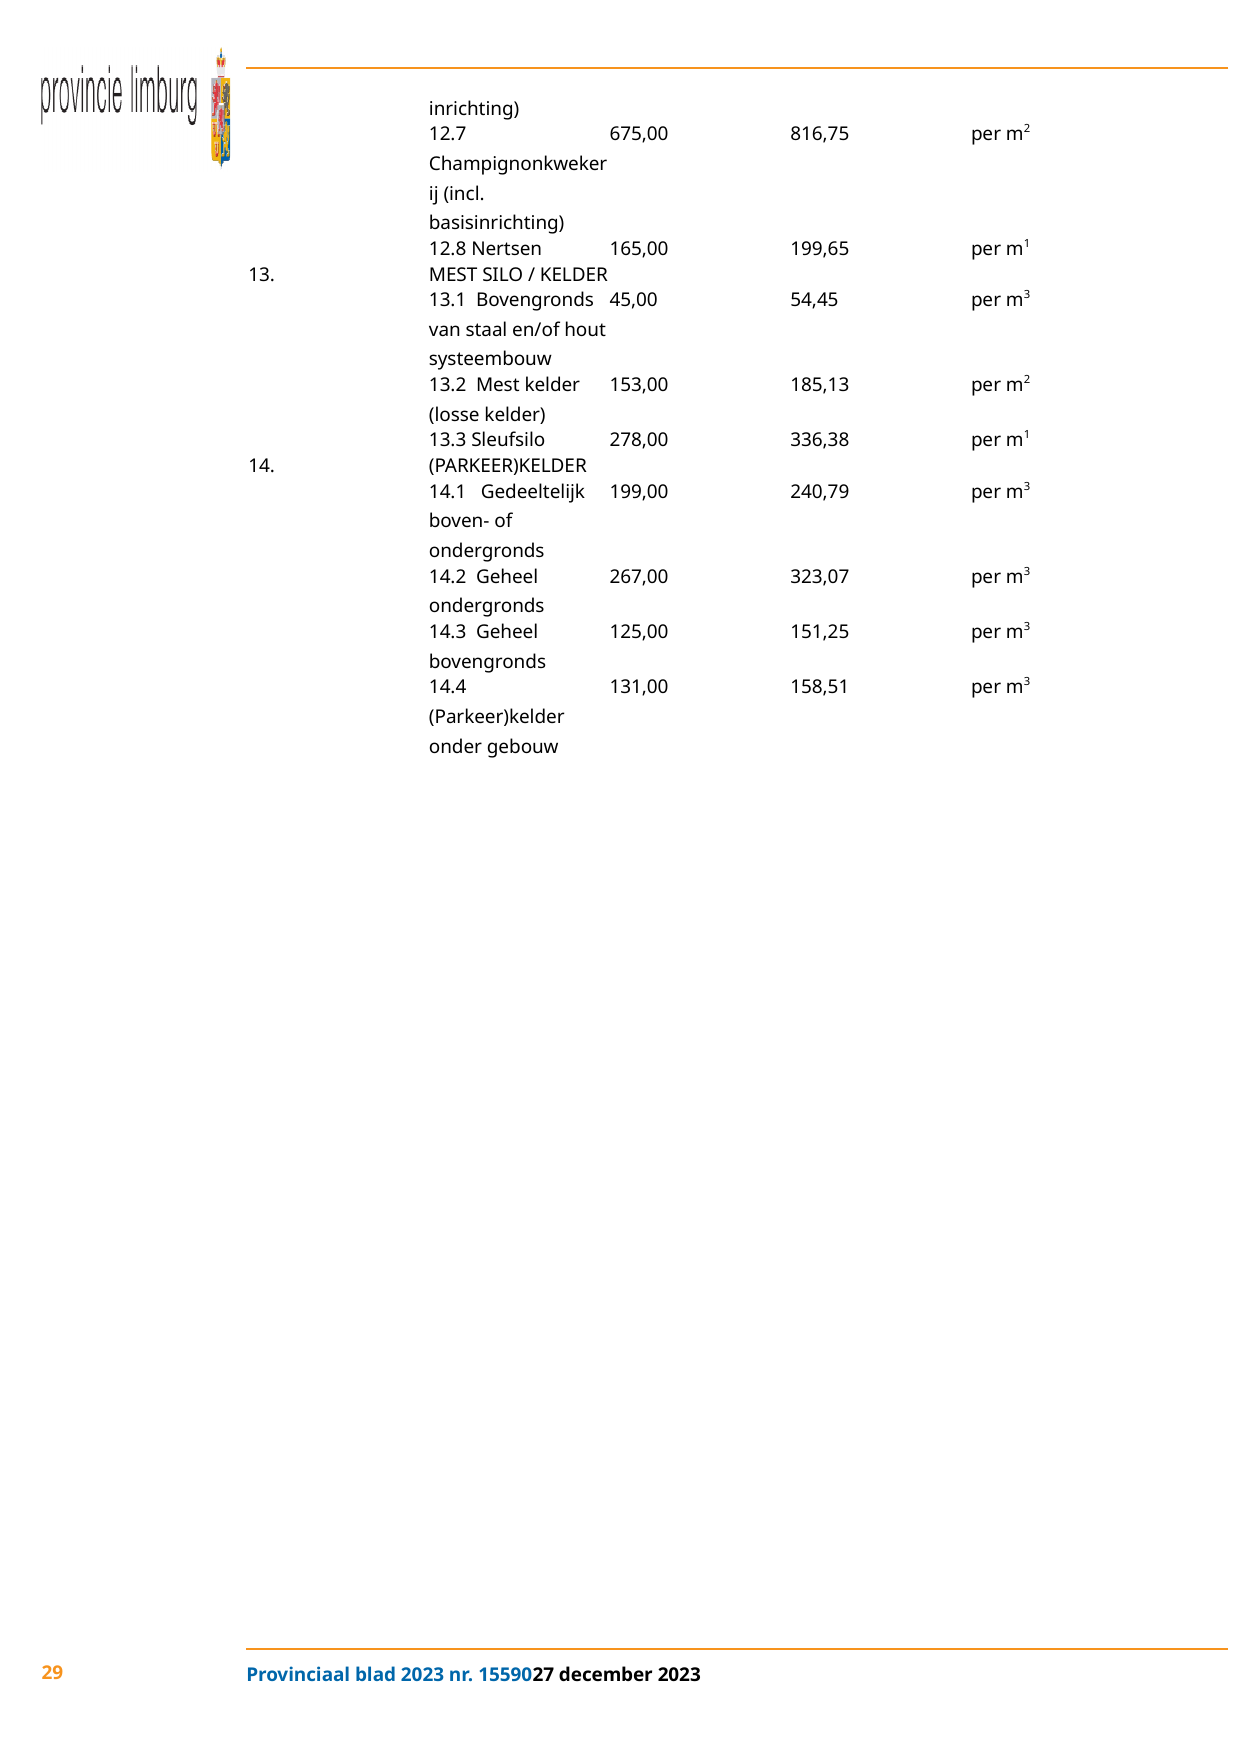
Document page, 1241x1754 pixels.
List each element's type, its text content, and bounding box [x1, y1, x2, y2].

table_cell 14.2 Geheel ondergronds [429, 563, 609, 618]
table_cell 125,00 [609, 618, 790, 674]
table_cell 816,75 [790, 121, 971, 235]
picture [41, 47, 231, 172]
table_cell [248, 427, 429, 452]
table_cell 13.3 Sleufsilo [429, 427, 609, 452]
table_cell per m2 [971, 121, 1152, 235]
table_cell 199,00 [609, 478, 790, 563]
table_cell [248, 563, 429, 618]
table_cell 14.3 Geheel bovengronds [429, 618, 609, 674]
table_cell per m3 [971, 563, 1152, 618]
table_cell [790, 261, 971, 286]
table_cell [248, 371, 429, 427]
table_cell per m3 [971, 618, 1152, 674]
table_cell [248, 235, 429, 261]
table_cell per m2 [971, 371, 1152, 427]
table_cell 12.7 Champignonkwekerij (incl. basisinrichting) [429, 121, 609, 235]
table_cell 199,65 [790, 235, 971, 261]
table_cell 165,00 [609, 235, 790, 261]
table_cell [248, 478, 429, 563]
table_cell 14.1 Gedeeltelijk boven- of ondergronds [429, 478, 609, 563]
table_cell MEST SILO / KELDER [429, 261, 609, 286]
table_cell 45,00 [609, 286, 790, 371]
table_cell 13.2 Mest kelder (losse kelder) [429, 371, 609, 427]
table_cell 13.1 Bovengronds van staal en/of hout systeembouw [429, 286, 609, 371]
table_cell 158,51 [790, 674, 971, 758]
table_cell 13. [248, 261, 429, 286]
table_cell 240,79 [790, 478, 971, 563]
table_cell 185,13 [790, 371, 971, 427]
table_cell inrichting) [429, 95, 609, 121]
table_cell 267,00 [609, 563, 790, 618]
table_cell 54,45 [790, 286, 971, 371]
table_cell (PARKEER)KELDER [429, 453, 609, 478]
table_cell [248, 618, 429, 674]
table_cell [248, 95, 429, 121]
table_cell [971, 95, 1152, 121]
table_cell 131,00 [609, 674, 790, 758]
table_cell 336,38 [790, 427, 971, 452]
table_cell [609, 261, 790, 286]
table_cell [248, 121, 429, 235]
table_cell per m3 [971, 478, 1152, 563]
table_cell per m3 [971, 286, 1152, 371]
table_cell 12.8 Nertsen [429, 235, 609, 261]
table_cell [790, 95, 971, 121]
table_cell 675,00 [609, 121, 790, 235]
table_cell [971, 261, 1152, 286]
table_cell 14.4 (Parkeer)kelder onder gebouw [429, 674, 609, 758]
table_cell 151,25 [790, 618, 971, 674]
table_cell 153,00 [609, 371, 790, 427]
table_cell per m1 [971, 235, 1152, 261]
table_cell [248, 286, 429, 371]
table_cell [248, 674, 429, 758]
table_cell per m1 [971, 427, 1152, 452]
table_cell 14. [248, 453, 429, 478]
table_cell [609, 453, 790, 478]
table_cell 278,00 [609, 427, 790, 452]
table_cell [609, 95, 790, 121]
table_cell [790, 453, 971, 478]
table_cell 323,07 [790, 563, 971, 618]
table_cell per m3 [971, 674, 1152, 758]
table_cell [971, 453, 1152, 478]
